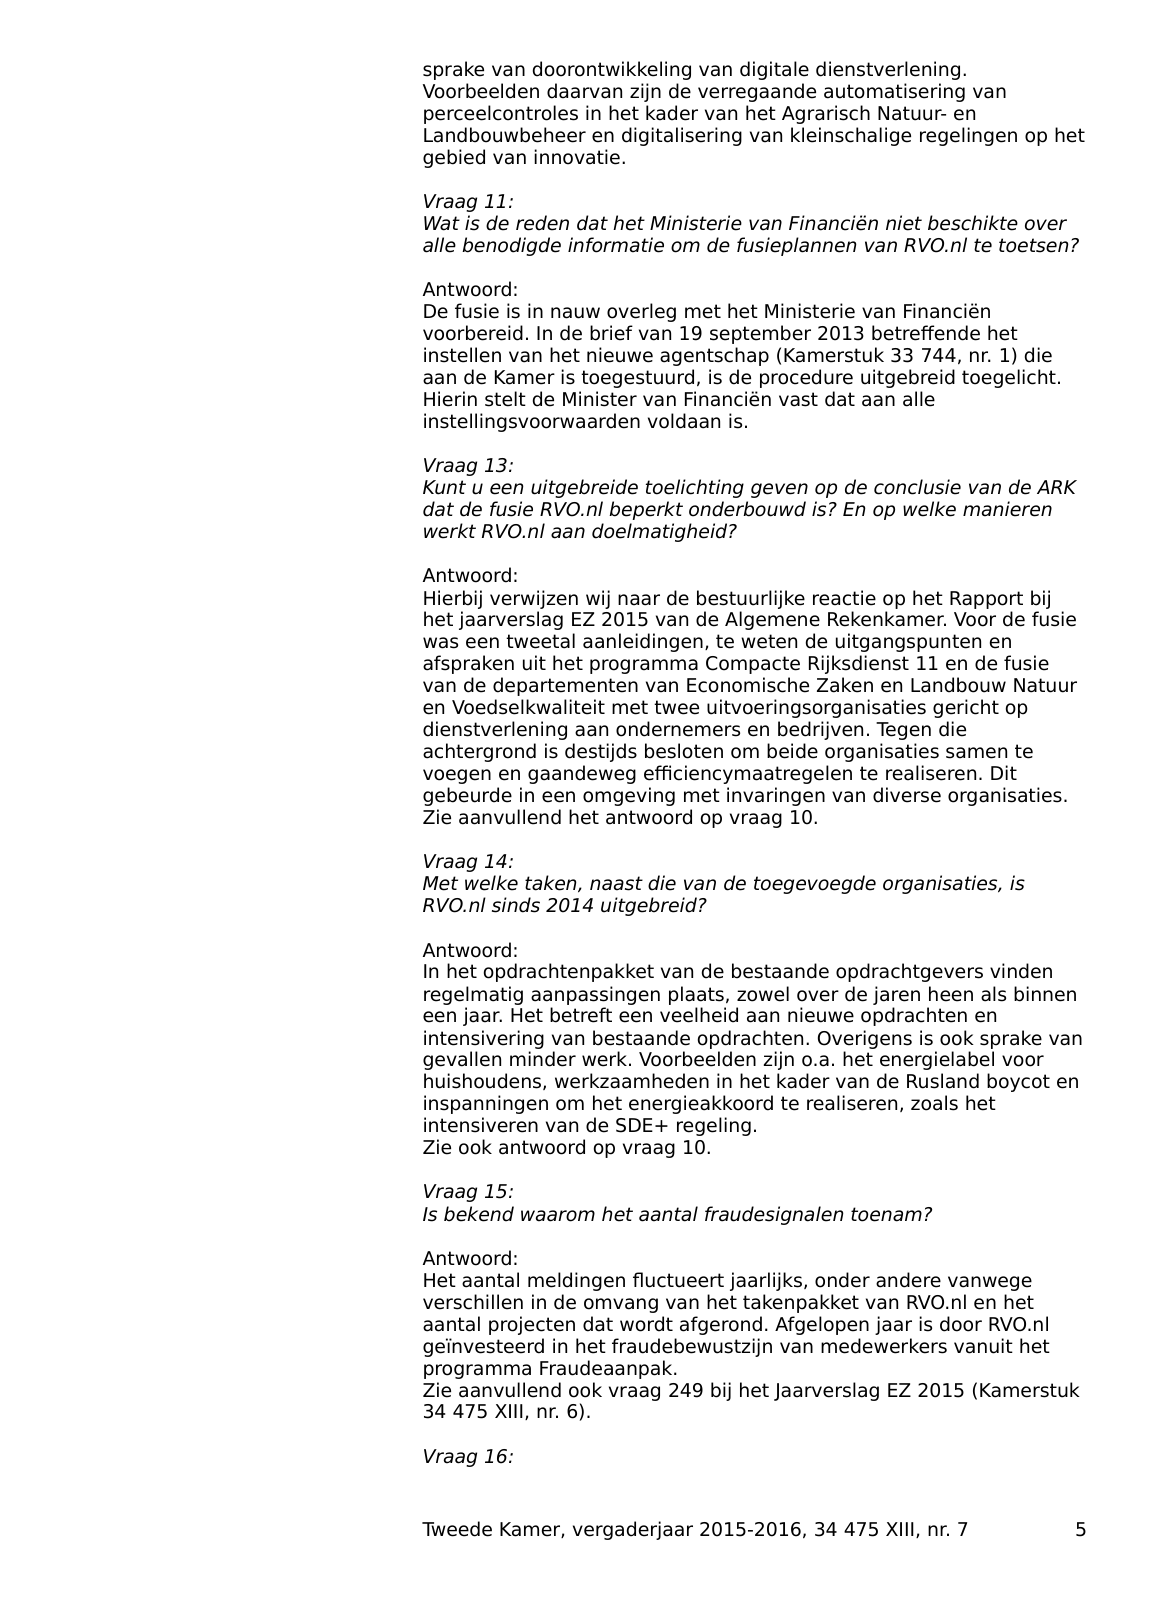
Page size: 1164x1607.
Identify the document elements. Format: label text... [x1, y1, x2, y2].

text Antwoord: [422, 565, 1087, 587]
text De fusie is in nauw overleg met het Ministerie van Financiën voorbereid. In de brief van 19 september 2013 betreffende het instellen van het nieuwe agentschap (Kamerstuk 33 744, nr. 1) die aan de Kamer is toegestuurd, is de procedure uitgebreid toegelicht. Hierin stelt de Minister van Financiën vast dat aan alle instellingsvoorwaarden voldaan is. [422, 301, 1087, 433]
text Zie ook antwoord op vraag 10. [422, 1137, 1087, 1159]
text Vraag 15: [422, 1181, 1087, 1203]
text Hierbij verwijzen wij naar de bestuurlijke reactie op het Rapport bij het jaarverslag EZ 2015 van de Algemene Rekenkamer. Voor de fusie was een tweetal aanleidingen, te weten de uitgangspunten en afspraken uit het programma Compacte Rijksdienst 11 en de fusie van de departementen van Economische Zaken en Landbouw Natuur en Voedselkwaliteit met twee uitvoeringsorganisaties gericht op dienstverlening aan ondernemers en bedrijven. Tegen die achtergrond is destijds besloten om beide organisaties samen te voegen en gaandeweg efficiencymaatregelen te realiseren. Dit gebeurde in een omgeving met invaringen van diverse organisaties. Zie aanvullend het antwoord op vraag 10. [422, 587, 1087, 829]
text Antwoord: [422, 939, 1087, 961]
text sprake van doorontwikkeling van digitale dienstverlening. Voorbeelden daarvan zijn de verregaande automatisering van perceelcontroles in het kader van het Agrarisch Natuur- en Landbouwbeheer en digitalisering van kleinschalige regelingen op het gebied van innovatie. [422, 59, 1087, 169]
text Kunt u een uitgebreide toelichting geven op de conclusie van de ARK dat de fusie RVO.nl beperkt onderbouwd is? En op welke manieren werkt RVO.nl aan doelmatigheid? [422, 477, 1087, 543]
text Is bekend waarom het aantal fraudesignalen toenam? [422, 1203, 1087, 1225]
text Het aantal meldingen fluctueert jaarlijks, onder andere vanwege verschillen in de omvang van het takenpakket van RVO.nl en het aantal projecten dat wordt afgerond. Afgelopen jaar is door RVO.nl geïnvesteerd in het fraudebewustzijn van medewerkers vanuit het programma Fraudeaanpak. [422, 1269, 1087, 1379]
text In het opdrachtenpakket van de bestaande opdrachtgevers vinden regelmatig aanpassingen plaats, zowel over de jaren heen als binnen een jaar. Het betreft een veelheid aan nieuwe opdrachten en intensivering van bestaande opdrachten. Overigens is ook sprake van gevallen minder werk. Voorbeelden zijn o.a. het energielabel voor huishoudens, werkzaamheden in het kader van de Rusland boycot en inspanningen om het energieakkoord te realiseren, zoals het intensiveren van de SDE+ regeling. [422, 961, 1087, 1137]
text Vraag 13: [422, 455, 1087, 477]
text Zie aanvullend ook vraag 249 bij het Jaarverslag EZ 2015 (Kamerstuk 34 475 XIII, nr. 6). [422, 1379, 1087, 1423]
text Vraag 16: [422, 1446, 1087, 1468]
text Antwoord: [422, 1248, 1087, 1269]
text Antwoord: [422, 279, 1087, 301]
text Vraag 14: [422, 851, 1087, 873]
text Vraag 11: [422, 191, 1087, 213]
text Wat is de reden dat het Ministerie van Financiën niet beschikte over alle benodigde informatie om de fusieplannen van RVO.nl te toetsen? [422, 213, 1087, 257]
text Met welke taken, naast die van de toegevoegde organisaties, is RVO.nl sinds 2014 uitgebreid? [422, 873, 1087, 917]
